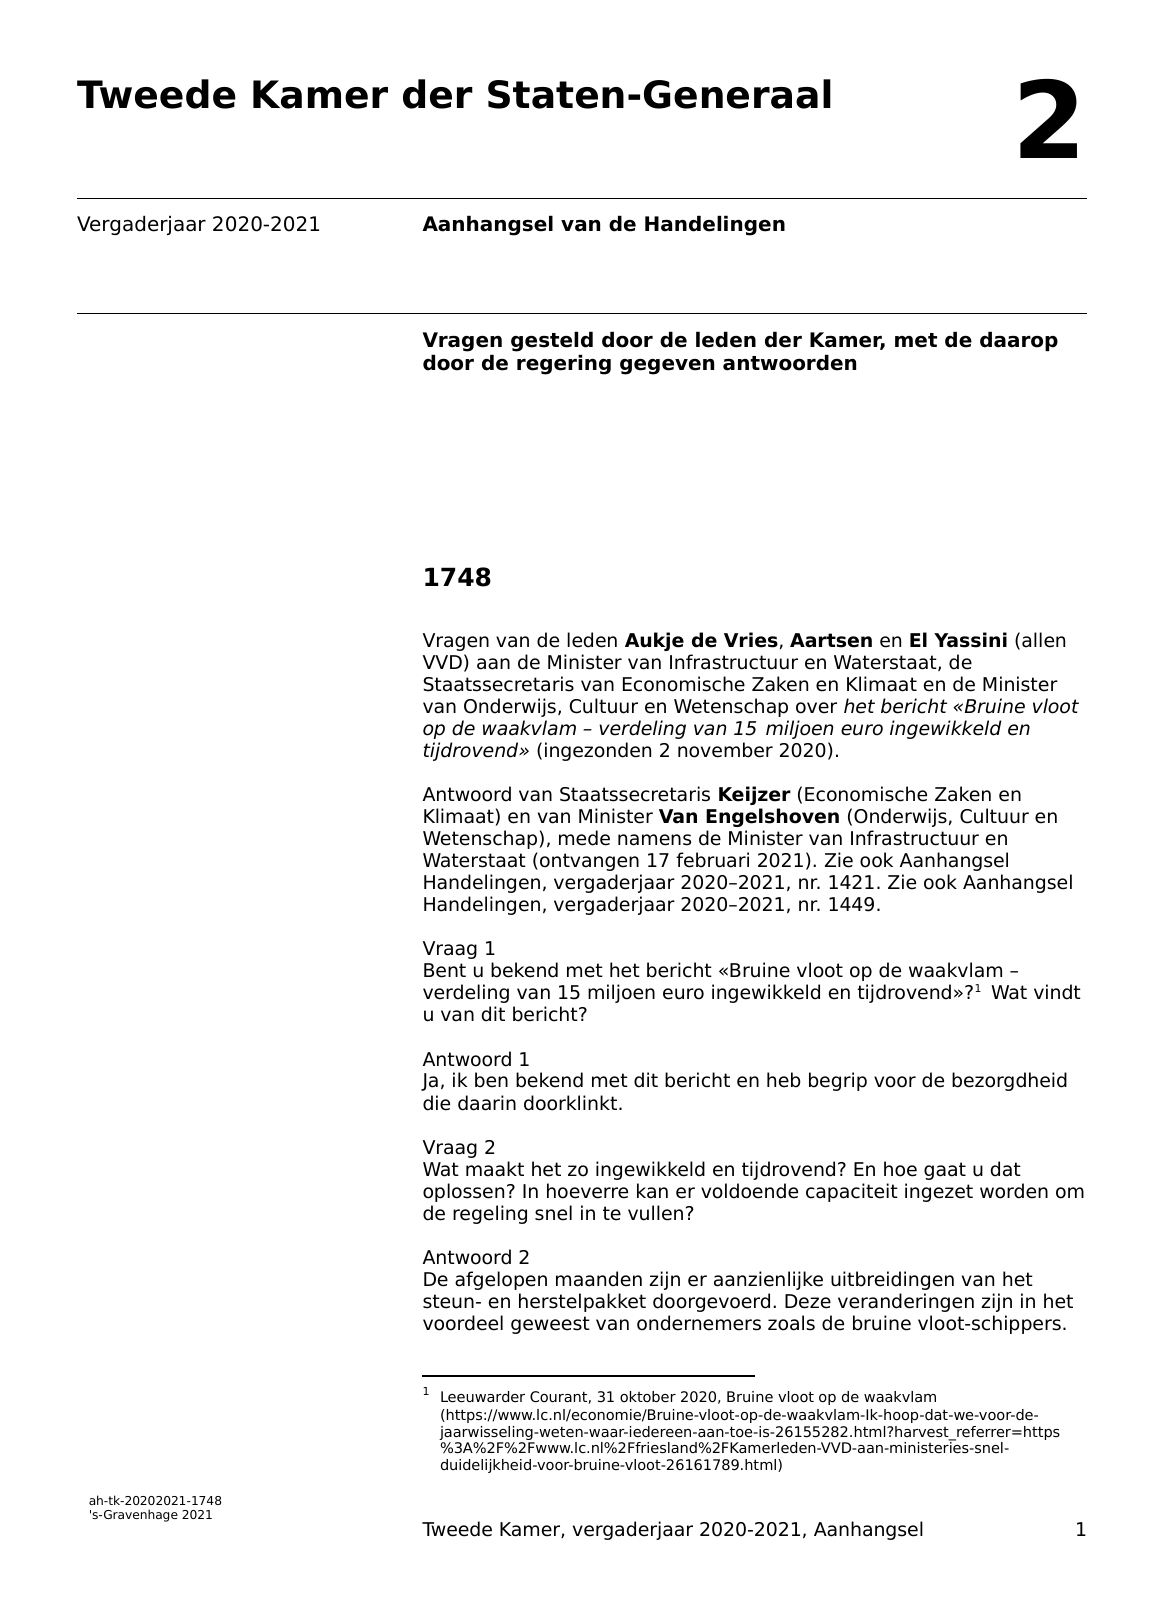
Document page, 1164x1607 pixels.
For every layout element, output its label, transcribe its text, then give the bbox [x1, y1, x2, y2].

text 's-Gravenhage 2021 [88, 1508, 323, 1522]
table_header 2 [886, 59, 1087, 198]
text Antwoord van Staatssecretaris Keijzer (Economische Zaken en Klimaat) en van Minister Van Engelshoven (Onderwijs, Cultuur en Wetenschap), mede namens de Minister van Infrastructuur en Waterstaat (ontvangen 17 februari 2021). Zie ook Aanhangsel Handelingen, vergaderjaar 2020–2021, nr. 1421. Zie ook Aanhangsel Handelingen, vergaderjaar 2020–2021, nr. 1449. [422, 784, 1087, 916]
text Antwoord 2 [422, 1247, 1087, 1269]
text Ja, ik ben bekend met dit bericht en heb begrip voor de bezorgdheid die daarin doorklinkt. [422, 1070, 1087, 1114]
text Vraag 1 [422, 938, 1087, 960]
text Antwoord 1 [422, 1048, 1087, 1070]
text Bent u bekend met het bericht «Bruine vloot op de waakvlam – verdeling van 15 miljoen euro ingewikkeld en tijdrovend»? Wat vindt u van dit bericht? [422, 960, 1087, 1026]
table_cell Vragen gesteld door de leden der Kamer, met de daarop door de regering gegeven antwoorden [422, 314, 1087, 375]
text Vragen van de leden Aukje de Vries, Aartsen en El Yassini (allen VVD) aan de Minister van Infrastructuur en Waterstaat, de Staatssecretaris van Economische Zaken en Klimaat en de Minister van Onderwijs, Cultuur en Wetenschap over het bericht «Bruine vloot op de waakvlam – verdeling van 15 miljoen euro ingewikkeld en tijdrovend» (ingezonden 2 november 2020). [422, 630, 1087, 762]
table_header Tweede Kamer der Staten-Generaal [77, 59, 886, 198]
table_cell Aanhangsel van de Handelingen [422, 199, 1087, 313]
text 1748 [422, 563, 1087, 592]
text Leeuwarder Courant, 31 oktober 2020, Bruine vloot op de waakvlam (https://www.lc.nl/economie/Bruine-vloot-op-de-waakvlam-Ik-hoop-dat-we-voor-de-jaarwisseling-weten-waar-iedereen-aan-toe-is-26155282.html?harvest_referrer=https%3A%2F%2Fwww.lc.nl%2Ffriesland%2FKamerleden-VVD-aan-ministeries-snel-duidelijkheid-voor-bruine-vloot-26161789.html) [422, 1385, 1087, 1474]
table_cell [77, 314, 422, 375]
table_cell Vergaderjaar 2020-2021 [77, 199, 422, 313]
text De afgelopen maanden zijn er aanzienlijke uitbreidingen van het steun- en herstelpakket doorgevoerd. Deze veranderingen zijn in het voordeel geweest van ondernemers zoals de bruine vloot-schippers. [422, 1269, 1087, 1334]
text ah-tk-20202021-1748 [88, 1494, 323, 1508]
text Vraag 2 [422, 1137, 1087, 1158]
text Wat maakt het zo ingewikkeld en tijdrovend? En hoe gaat u dat oplossen? In hoeverre kan er voldoende capaciteit ingezet worden om de regeling snel in te vullen? [422, 1158, 1087, 1224]
